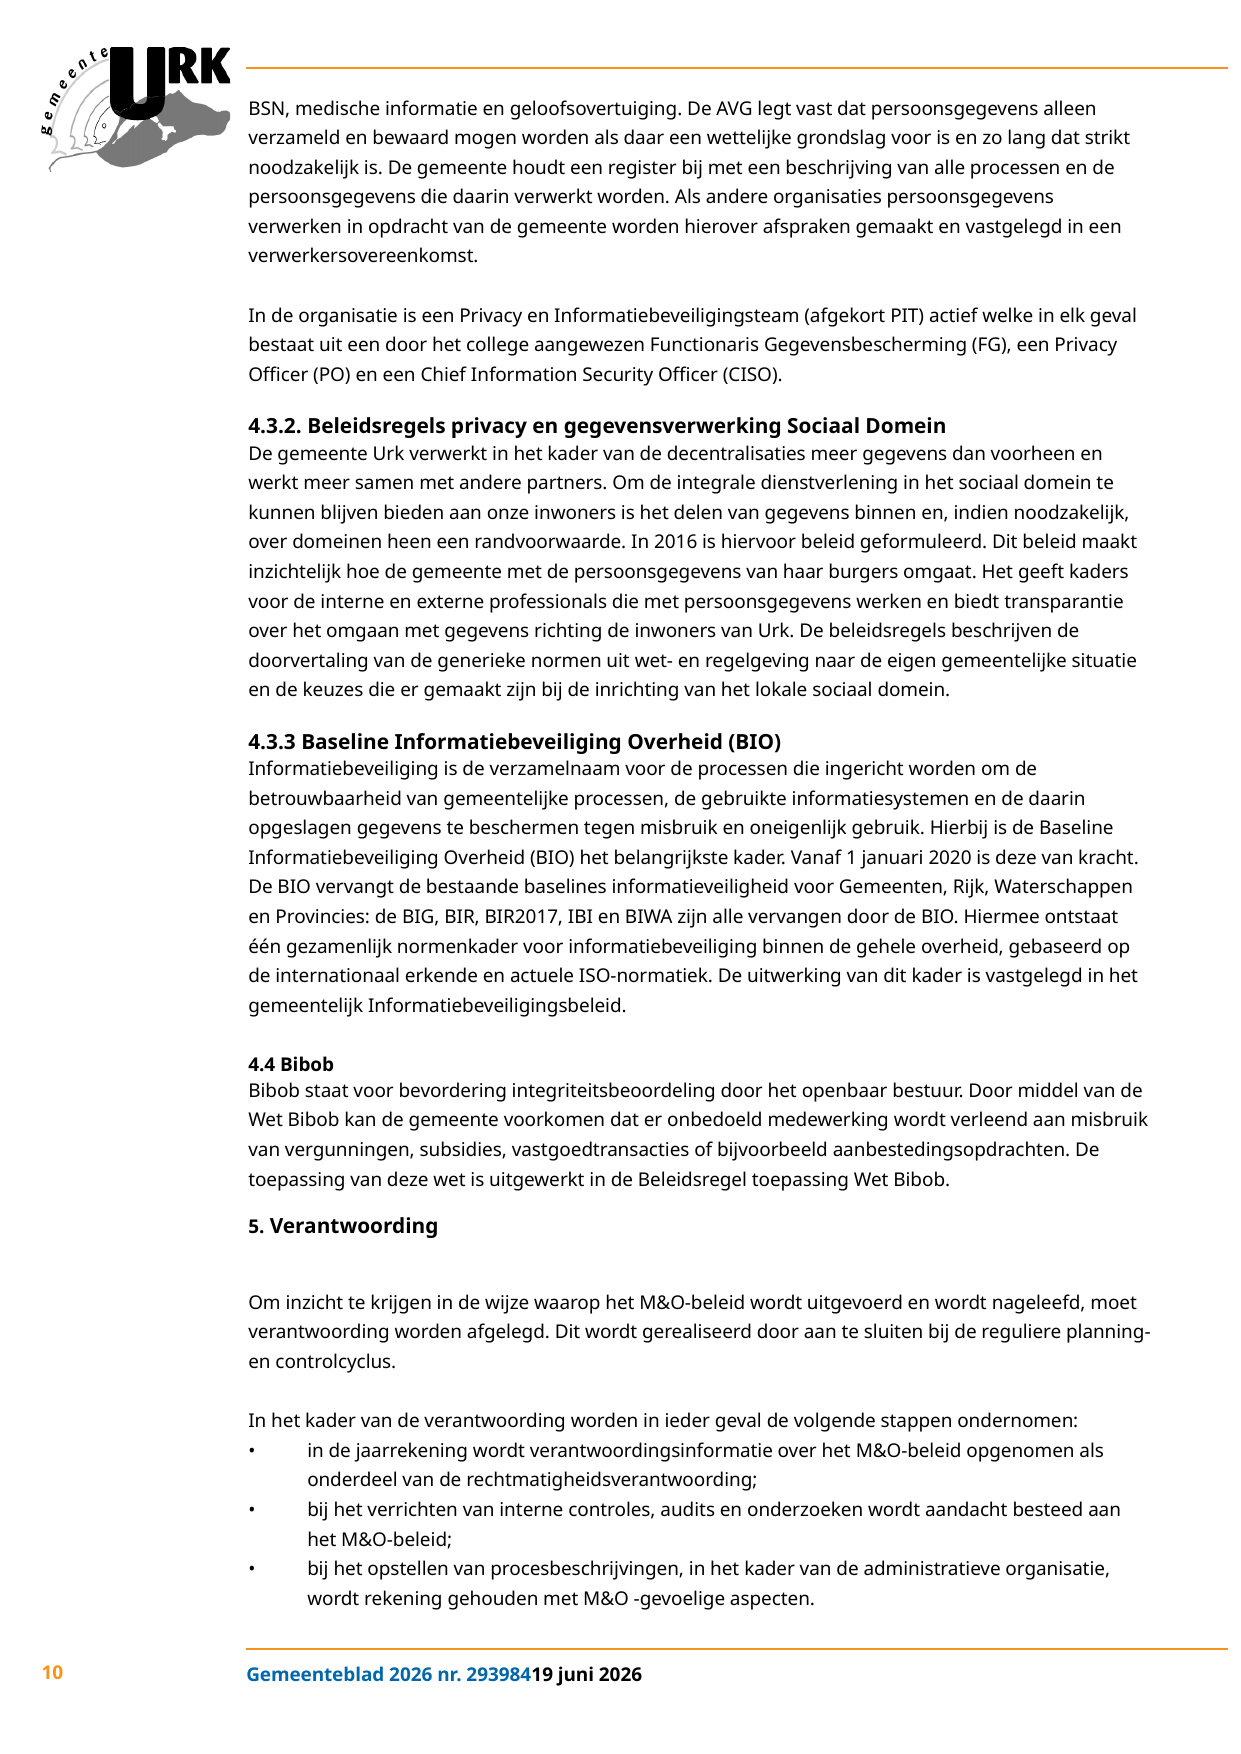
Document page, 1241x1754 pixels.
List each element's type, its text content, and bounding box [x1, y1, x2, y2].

text 4.4 Bibob [248, 1051, 1152, 1077]
text BSN, medische informatie en geloofsovertuiging. De AVG legt vast dat persoonsgegevens alleen verzameld en bewaard mogen worden als daar een wettelijke grondslag voor is en zo lang dat strikt noodzakelijk is. De gemeente houdt een register bij met een beschrijving van alle processen en de persoonsgegevens die daarin verwerkt worden. Als andere organisaties persoonsgegevens verwerken in opdracht van de gemeente worden hierover afspraken gemaakt en vastgelegd in een verwerkersovereenkomst. [248, 95, 1152, 268]
text In de organisatie is een Privacy en Informatiebeveiligingsteam (afgekort PIT) actief welke in elk geval bestaat uit een door het college aangewezen Functionaris Gegevensbescherming (FG), een Privacy Officer (PO) en een Chief Information Security Officer (CISO). [248, 302, 1152, 387]
picture [41, 47, 231, 172]
text Om inzicht te krijgen in de wijze waarop het M&O-beleid wordt uitgevoerd en wordt nageleefd, moet verantwoording worden afgelegd. Dit wordt gerealiseerd door aan te sluiten bij de reguliere planning- en controlcyclus. [248, 1289, 1152, 1374]
list in de jaarrekening wordt verantwoordingsinformatie over het M&O-beleid opgenomen als onderdeel van de rechtmatigheidsverantwoording; [248, 1437, 1152, 1492]
text 5. Verantwoording [248, 1211, 1152, 1240]
text Informatiebeveiliging is de verzamelnaam voor de processen die ingericht worden om de betrouwbaarheid van gemeentelijke processen, de gebruikte informatiesystemen en de daarin opgeslagen gegevens te beschermen tegen misbruik en oneigenlijk gebruik. Hierbij is de Baseline Informatiebeveiliging Overheid (BIO) het belangrijkste kader. Vanaf 1 januari 2020 is deze van kracht. De BIO vervangt de bestaande baselines informatieveiligheid voor Gemeenten, Rijk, Waterschappen en Provincies: de BIG, BIR, BIR2017, IBI en BIWA zijn alle vervangen door de BIO. Hiermee ontstaat één gezamenlijk normenkader voor informatiebeveiliging binnen de gehele overheid, gebaseerd op de internationaal erkende en actuele ISO-normatiek. De uitwerking van dit kader is vastgelegd in het gemeentelijk Informatiebeveiligingsbeleid. [248, 755, 1152, 1018]
text De gemeente Urk verwerkt in het kader van de decentralisaties meer gegevens dan voorheen en werkt meer samen met andere partners. Om de integrale dienstverlening in het sociaal domein te kunnen blijven bieden aan onze inwoners is het delen van gegevens binnen en, indien noodzakelijk, over domeinen heen een randvoorwaarde. In 2016 is hiervoor beleid geformuleerd. Dit beleid maakt inzichtelijk hoe de gemeente met de persoonsgegevens van haar burgers omgaat. Het geeft kaders voor de interne en externe professionals die met persoonsgegevens werken en biedt transparantie over het omgaan met gegevens richting de inwoners van Urk. De beleidsregels beschrijven de doorvertaling van de generieke normen uit wet- en regelgeving naar de eigen gemeentelijke situatie en de keuzes die er gemaakt zijn bij de inrichting van het lokale sociaal domein. [248, 440, 1152, 702]
list bij het opstellen van procesbeschrijvingen, in het kader van de administratieve organisatie, wordt rekening gehouden met M&O -gevoelige aspecten. [248, 1555, 1152, 1611]
text In het kader van de verantwoording worden in ieder geval de volgende stappen ondernomen: [248, 1407, 1152, 1433]
text 4.3.2. Beleidsregels privacy en gegevensverwerking Sociaal Domein [248, 411, 1152, 440]
text 4.3.3 Baseline Informatiebeveiliging Overheid (BIO) [248, 727, 1152, 755]
list bij het verrichten van interne controles, audits en onderzoeken wordt aandacht besteed aan het M&O-beleid; [248, 1496, 1152, 1551]
text Bibob staat voor bevordering integriteitsbeoordeling door het openbaar bestuur. Door middel van de Wet Bibob kan de gemeente voorkomen dat er onbedoeld medewerking wordt verleend aan misbruik van vergunningen, subsidies, vastgoedtransacties of bijvoorbeeld aanbestedingsopdrachten. De toepassing van deze wet is uitgewerkt in de Beleidsregel toepassing Wet Bibob. [248, 1077, 1152, 1191]
